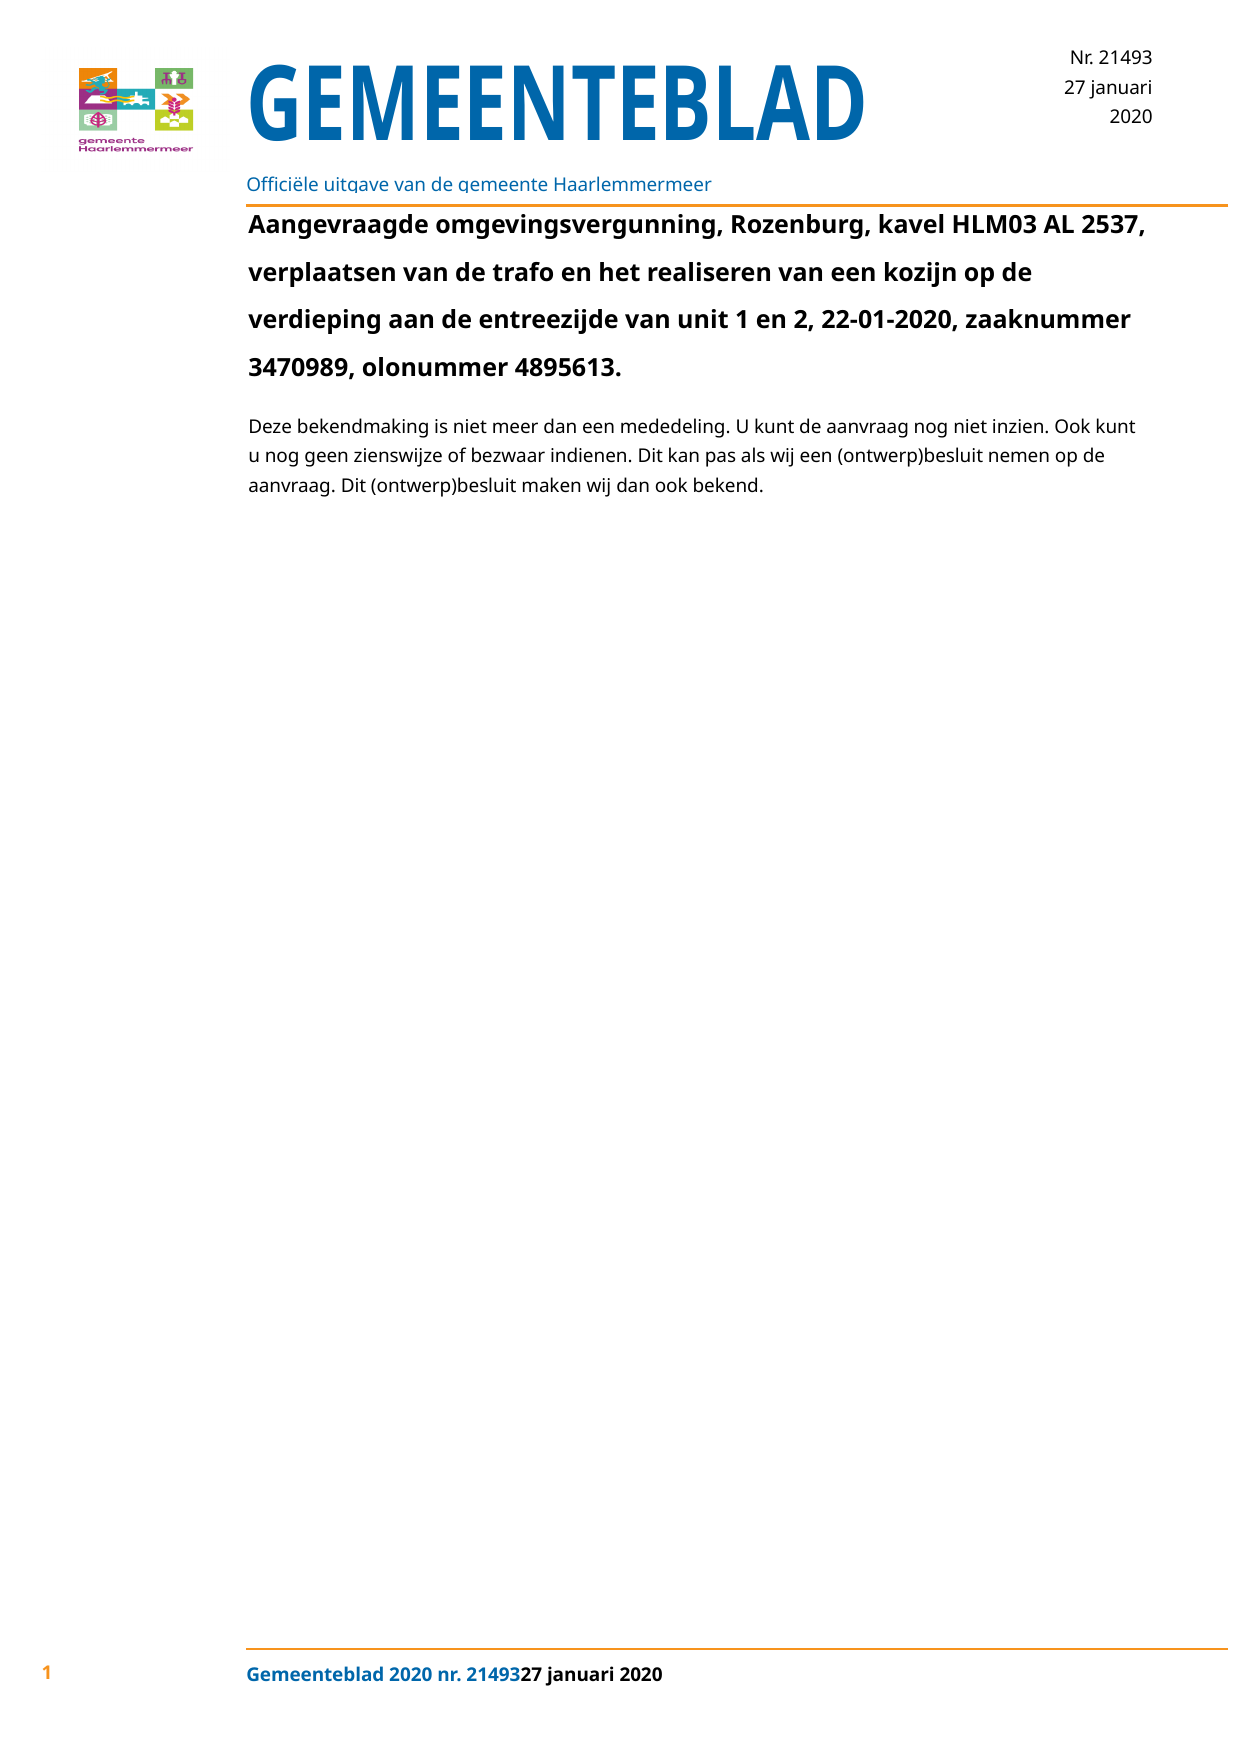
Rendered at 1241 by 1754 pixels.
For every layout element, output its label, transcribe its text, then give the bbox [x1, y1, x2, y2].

text Deze bekendmaking is niet meer dan een mededeling. U kunt de aanvraag nog niet inzien. Ook kunt u nog geen zienswijze of bezwaar indienen. Dit kan pas als wij een (ontwerp)besluit nemen op de aanvraag. Dit (ontwerp)besluit maken wij dan ook bekend. [248, 413, 1152, 498]
text Aangevraagde omgevingsvergunning, Rozenburg, kavel HLM03 AL 2537, verplaatsen van de trafo en het realiseren van een kozijn op de verdieping aan de entreezijde van unit 1 en 2, 22-01-2020, zaaknummer 3470989, olonummer 4895613. [248, 207, 1152, 384]
picture [41, 47, 231, 172]
